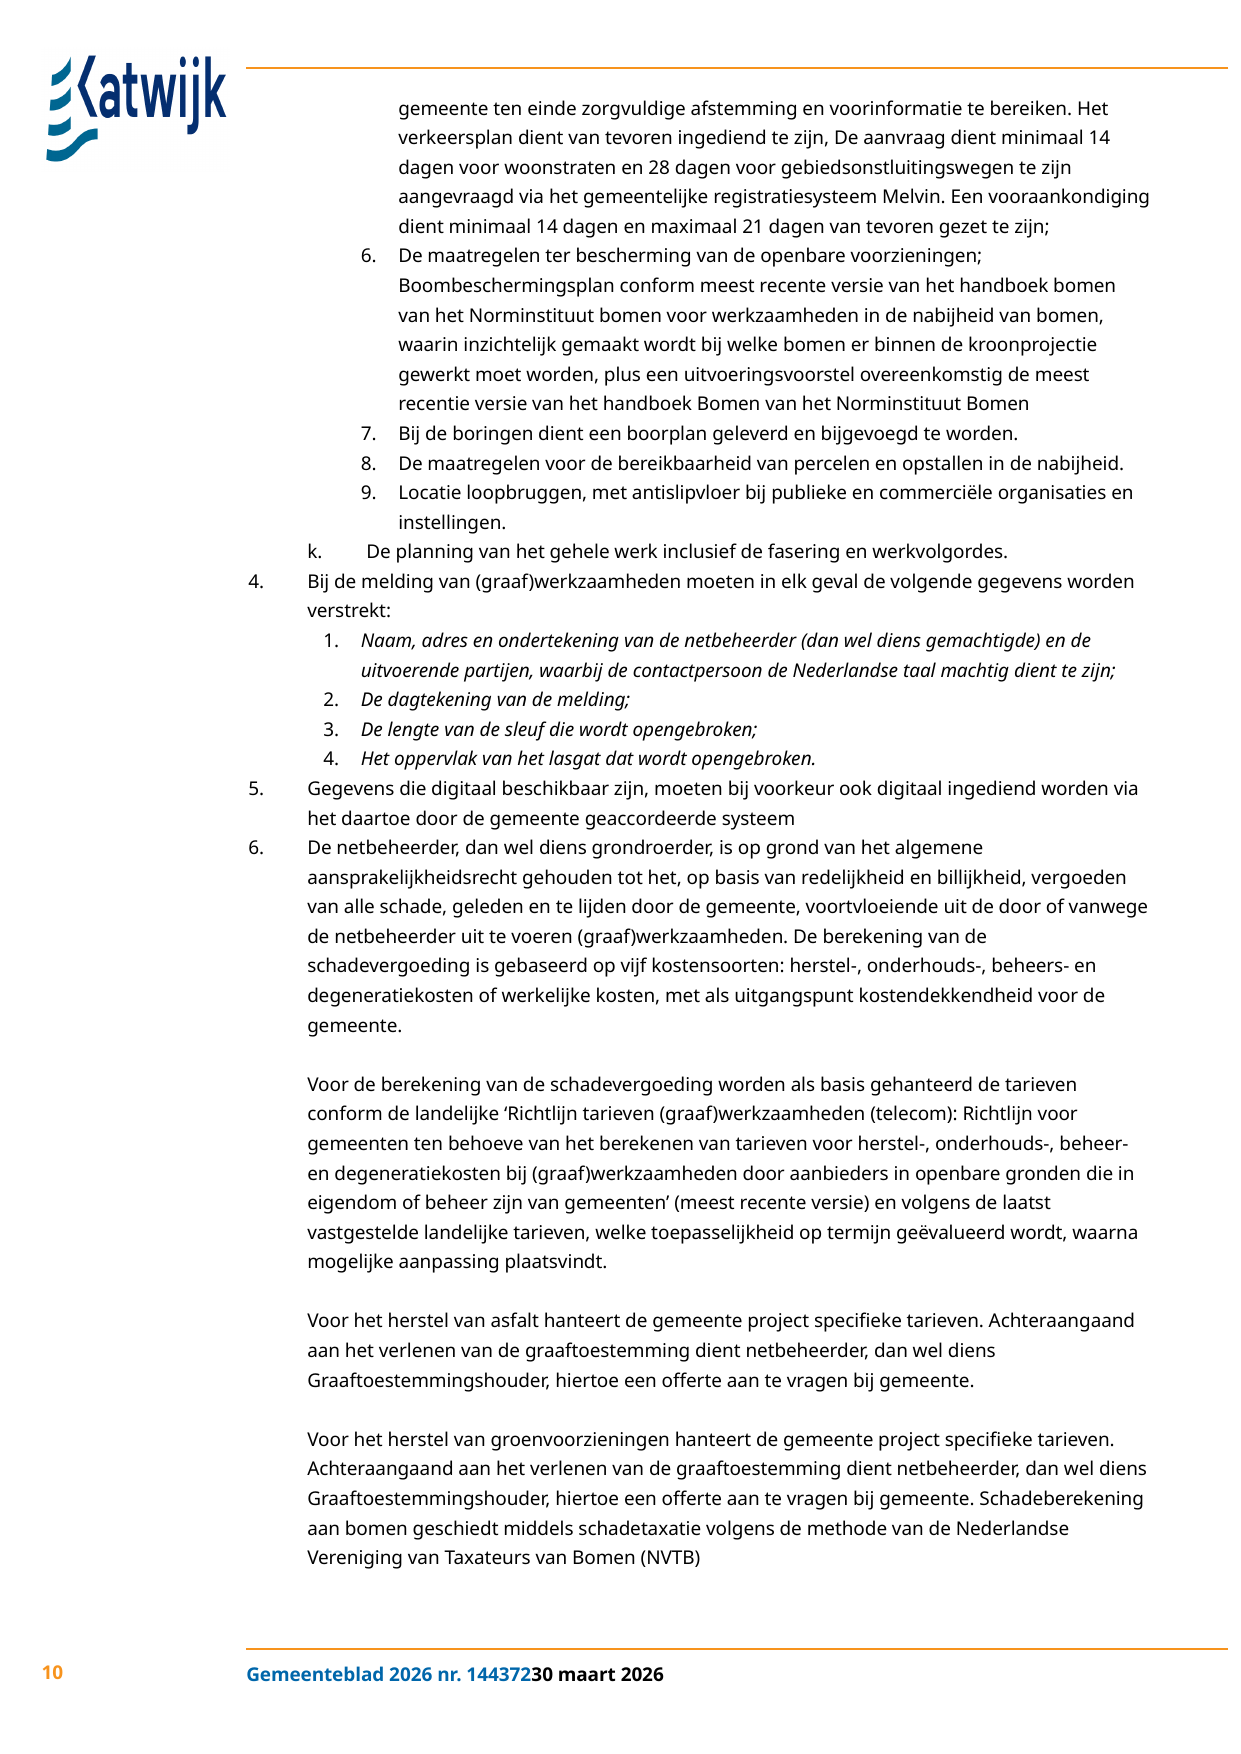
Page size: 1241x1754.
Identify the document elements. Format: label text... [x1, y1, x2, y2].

list Boombeschermingsplan conform meest recente versie van het handboek bomen van het Norminstituut bomen voor werkzaamheden in de nabijheid van bomen, waarin inzichtelijk gemaakt wordt bij welke bomen er binnen de kroonprojectie gewerkt moet worden, plus een uitvoeringsvoorstel overeenkomstig de meest recentie versie van het handboek Bomen van het Norminstituut Bomen [361, 272, 1152, 416]
list Voor het herstel van groenvoorzieningen hanteert de gemeente project specifieke tarieven. Achteraangaand aan het verlenen van de graaftoestemming dient netbeheerder, dan wel diens Graaftoestemmingshouder, hiertoe een offerte aan te vragen bij gemeente. Schadeberekening aan bomen geschiedt middels schadetaxatie volgens de methode van de Nederlandse Vereniging van Taxateurs van Bomen (NVTB) [248, 1426, 1152, 1570]
picture [41, 47, 231, 172]
list De lengte van de sleuf die wordt opengebroken; [323, 716, 1152, 742]
list Bij de boringen dient een boorplan geleverd en bijgevoegd te worden. [361, 420, 1152, 446]
list De maatregelen voor de bereikbaarheid van percelen en opstallen in de nabijheid. [361, 450, 1152, 476]
list De netbeheerder, dan wel diens grondroerder, is op grond van het algemene aansprakelijkheidsrecht gehouden tot het, op basis van redelijkheid en billijkheid, vergoeden van alle schade, geleden en te lijden door de gemeente, voortvloeiende uit de door of vanwege de netbeheerder uit te voeren (graaf)werkzaamheden. De berekening van de schadevergoeding is gebaseerd op vijf kostensoorten: herstel-, onderhouds-, beheers- en degeneratiekosten of werkelijke kosten, met als uitgangspunt kostendekkendheid voor de gemeente. [248, 834, 1152, 1038]
list Voor de berekening van de schadevergoeding worden als basis gehanteerd de tarieven conform de landelijke ‘Richtlijn tarieven (graaf)werkzaamheden (telecom): Richtlijn voor gemeenten ten behoeve van het berekenen van tarieven voor herstel-, onderhouds-, beheer- en degeneratiekosten bij (graaf)werkzaamheden door aanbieders in openbare gronden die in eigendom of beheer zijn van gemeenten’ (meest recente versie) en volgens de laatst vastgestelde landelijke tarieven, welke toepasselijkheid op termijn geëvalueerd wordt, waarna mogelijke aanpassing plaatsvindt. [248, 1071, 1152, 1274]
list Voor het herstel van asfalt hanteert de gemeente project specifieke tarieven. Achteraangaand aan het verlenen van de graaftoestemming dient netbeheerder, dan wel diens Graaftoestemmingshouder, hiertoe een offerte aan te vragen bij gemeente. [248, 1308, 1152, 1393]
list Het oppervlak van het lasgat dat wordt opengebroken. [323, 746, 1152, 771]
list De planning van het gehele werk inclusief de fasering en werkvolgordes. [307, 538, 1152, 564]
list Bij de melding van (graaf)werkzaamheden moeten in elk geval de volgende gegevens worden verstrekt: [248, 568, 1152, 623]
list De dagtekening van de melding; [323, 686, 1152, 712]
list Gegevens die digitaal beschikbaar zijn, moeten bij voorkeur ook digitaal ingediend worden via het daartoe door de gemeente geaccordeerde systeem [248, 775, 1152, 831]
list De maatregelen ter bescherming van de openbare voorzieningen; [361, 243, 1152, 268]
list Naam, adres en ondertekening van de netbeheerder (dan wel diens gemachtigde) en de uitvoerende partijen, waarbij de contactpersoon de Nederlandse taal machtig dient te zijn; [323, 627, 1152, 683]
list gemeente ten einde zorgvuldige afstemming en voorinformatie te bereiken. Het verkeersplan dient van tevoren ingediend te zijn, De aanvraag dient minimaal 14 dagen voor woonstraten en 28 dagen voor gebiedsonstluitingswegen te zijn aangevraagd via het gemeentelijke registratiesysteem Melvin. Een vooraankondiging dient minimaal 14 dagen en maximaal 21 dagen van tevoren gezet te zijn; [361, 95, 1152, 239]
list Locatie loopbruggen, met antislipvloer bij publieke en commerciële organisaties en instellingen. [361, 479, 1152, 535]
